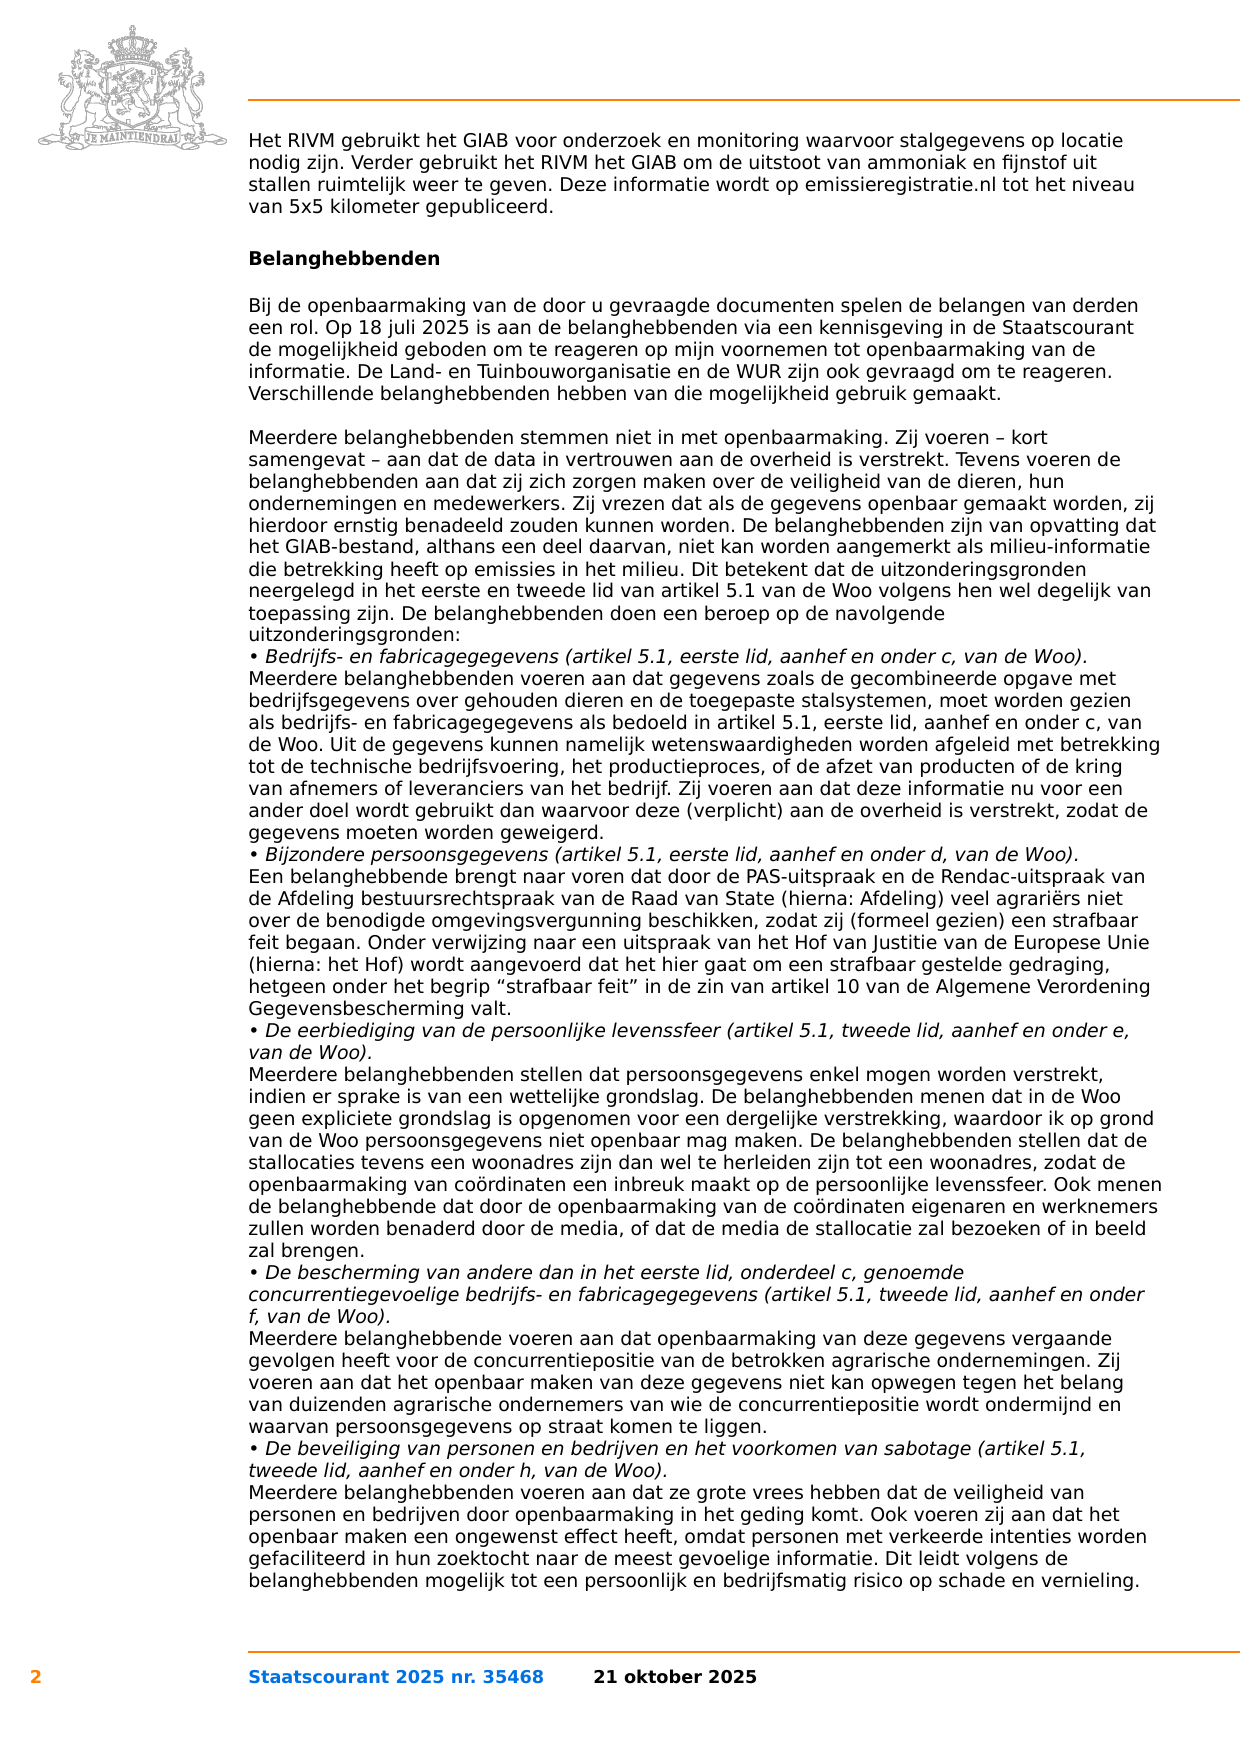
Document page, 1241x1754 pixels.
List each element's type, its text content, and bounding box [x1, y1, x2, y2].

text • De bescherming van andere dan in het eerste lid, onderdeel c, genoemde concurrentiegevoelige bedrijfs- en fabricagegegevens (artikel 5.1, tweede lid, aanhef en onder f, van de Woo). [248, 1262, 1163, 1328]
text • Bijzondere persoonsgegevens (artikel 5.1, eerste lid, aanhef en onder d, van de Woo). [248, 844, 1163, 866]
text • De eerbiediging van de persoonlijke levenssfeer (artikel 5.1, tweede lid, aanhef en onder e, van de Woo). [248, 1020, 1163, 1064]
text Meerdere belanghebbenden stemmen niet in met openbaarmaking. Zij voeren – kort samengevat – aan dat de data in vertrouwen aan de overheid is verstrekt. Tevens voeren de belanghebbenden aan dat zij zich zorgen maken over de veiligheid van de dieren, hun ondernemingen en medewerkers. Zij vrezen dat als de gegevens openbaar gemaakt worden, zij hierdoor ernstig benadeeld zouden kunnen worden. De belanghebbenden zijn van opvatting dat het GIAB-bestand, althans een deel daarvan, niet kan worden aangemerkt als milieu-informatie die betrekking heeft op emissies in het milieu. Dit betekent dat de uitzonderingsgronden neergelegd in het eerste en tweede lid van artikel 5.1 van de Woo volgens hen wel degelijk van toepassing zijn. De belanghebbenden doen een beroep op de navolgende uitzonderingsgronden: [248, 427, 1163, 646]
text Meerdere belanghebbende voeren aan dat openbaarmaking van deze gegevens vergaande gevolgen heeft voor de concurrentiepositie van de betrokken agrarische ondernemingen. Zij voeren aan dat het openbaar maken van deze gegevens niet kan opwegen tegen het belang van duizenden agrarische ondernemers van wie de concurrentiepositie wordt ondermijnd en waarvan persoonsgegevens op straat komen te liggen. [248, 1328, 1163, 1438]
subtitle Belanghebbenden [248, 248, 1163, 270]
text • Bedrijfs- en fabricagegegevens (artikel 5.1, eerste lid, aanhef en onder c, van de Woo). [248, 646, 1163, 668]
text Meerdere belanghebbenden voeren aan dat gegevens zoals de gecombineerde opgave met bedrijfsgegevens over gehouden dieren en de toegepaste stalsystemen, moet worden gezien als bedrijfs- en fabricagegegevens als bedoeld in artikel 5.1, eerste lid, aanhef en onder c, van de Woo. Uit de gegevens kunnen namelijk wetenswaardigheden worden afgeleid met betrekking tot de technische bedrijfsvoering, het productieproces, of de afzet van producten of de kring van afnemers of leveranciers van het bedrijf. Zij voeren aan dat deze informatie nu voor een ander doel wordt gebruikt dan waarvoor deze (verplicht) aan de overheid is verstrekt, zodat de gegevens moeten worden geweigerd. [248, 668, 1163, 844]
text Meerdere belanghebbenden stellen dat persoonsgegevens enkel mogen worden verstrekt, indien er sprake is van een wettelijke grondslag. De belanghebbenden menen dat in de Woo geen expliciete grondslag is opgenomen voor een dergelijke verstrekking, waardoor ik op grond van de Woo persoonsgegevens niet openbaar mag maken. De belanghebbenden stellen dat de stallocaties tevens een woonadres zijn dan wel te herleiden zijn tot een woonadres, zodat de openbaarmaking van coördinaten een inbreuk maakt op de persoonlijke levenssfeer. Ook menen de belanghebbende dat door de openbaarmaking van de coördinaten eigenaren en werknemers zullen worden benaderd door de media, of dat de media de stallocatie zal bezoeken of in beeld zal brengen. [248, 1064, 1163, 1262]
text • De beveiliging van personen en bedrijven en het voorkomen van sabotage (artikel 5.1, tweede lid, aanhef en onder h, van de Woo). [248, 1438, 1163, 1482]
picture [38, 25, 227, 150]
text Een belanghebbende brengt naar voren dat door de PAS-uitspraak en de Rendac-uitspraak van de Afdeling bestuursrechtspraak van de Raad van State (hierna: Afdeling) veel agrariërs niet over de benodigde omgevingsvergunning beschikken, zodat zij (formeel gezien) een strafbaar feit begaan. Onder verwijzing naar een uitspraak van het Hof van Justitie van de Europese Unie (hierna: het Hof) wordt aangevoerd dat het hier gaat om een strafbaar gestelde gedraging, hetgeen onder het begrip “strafbaar feit” in de zin van artikel 10 van de Algemene Verordening Gegevensbescherming valt. [248, 866, 1163, 1020]
text Meerdere belanghebbenden voeren aan dat ze grote vrees hebben dat de veiligheid van personen en bedrijven door openbaarmaking in het geding komt. Ook voeren zij aan dat het openbaar maken een ongewenst effect heeft, omdat personen met verkeerde intenties worden gefaciliteerd in hun zoektocht naar de meest gevoelige informatie. Dit leidt volgens de belanghebbenden mogelijk tot een persoonlijk en bedrijfsmatig risico op schade en vernieling. [248, 1482, 1163, 1591]
text Het RIVM gebruikt het GIAB voor onderzoek en monitoring waarvoor stalgegevens op locatie nodig zijn. Verder gebruikt het RIVM het GIAB om de uitstoot van ammoniak en fijnstof uit stallen ruimtelijk weer te geven. Deze informatie wordt op emissieregistratie.nl tot het niveau van 5x5 kilometer gepubliceerd. [248, 130, 1163, 218]
text Bij de openbaarmaking van de door u gevraagde documenten spelen de belangen van derden een rol. Op 18 juli 2025 is aan de belanghebbenden via een kennisgeving in de Staatscourant de mogelijkheid geboden om te reageren op mijn voornemen tot openbaarmaking van de informatie. De Land- en Tuinbouworganisatie en de WUR zijn ook gevraagd om te reageren. Verschillende belanghebbenden hebben van die mogelijkheid gebruik gemaakt. [248, 295, 1163, 405]
